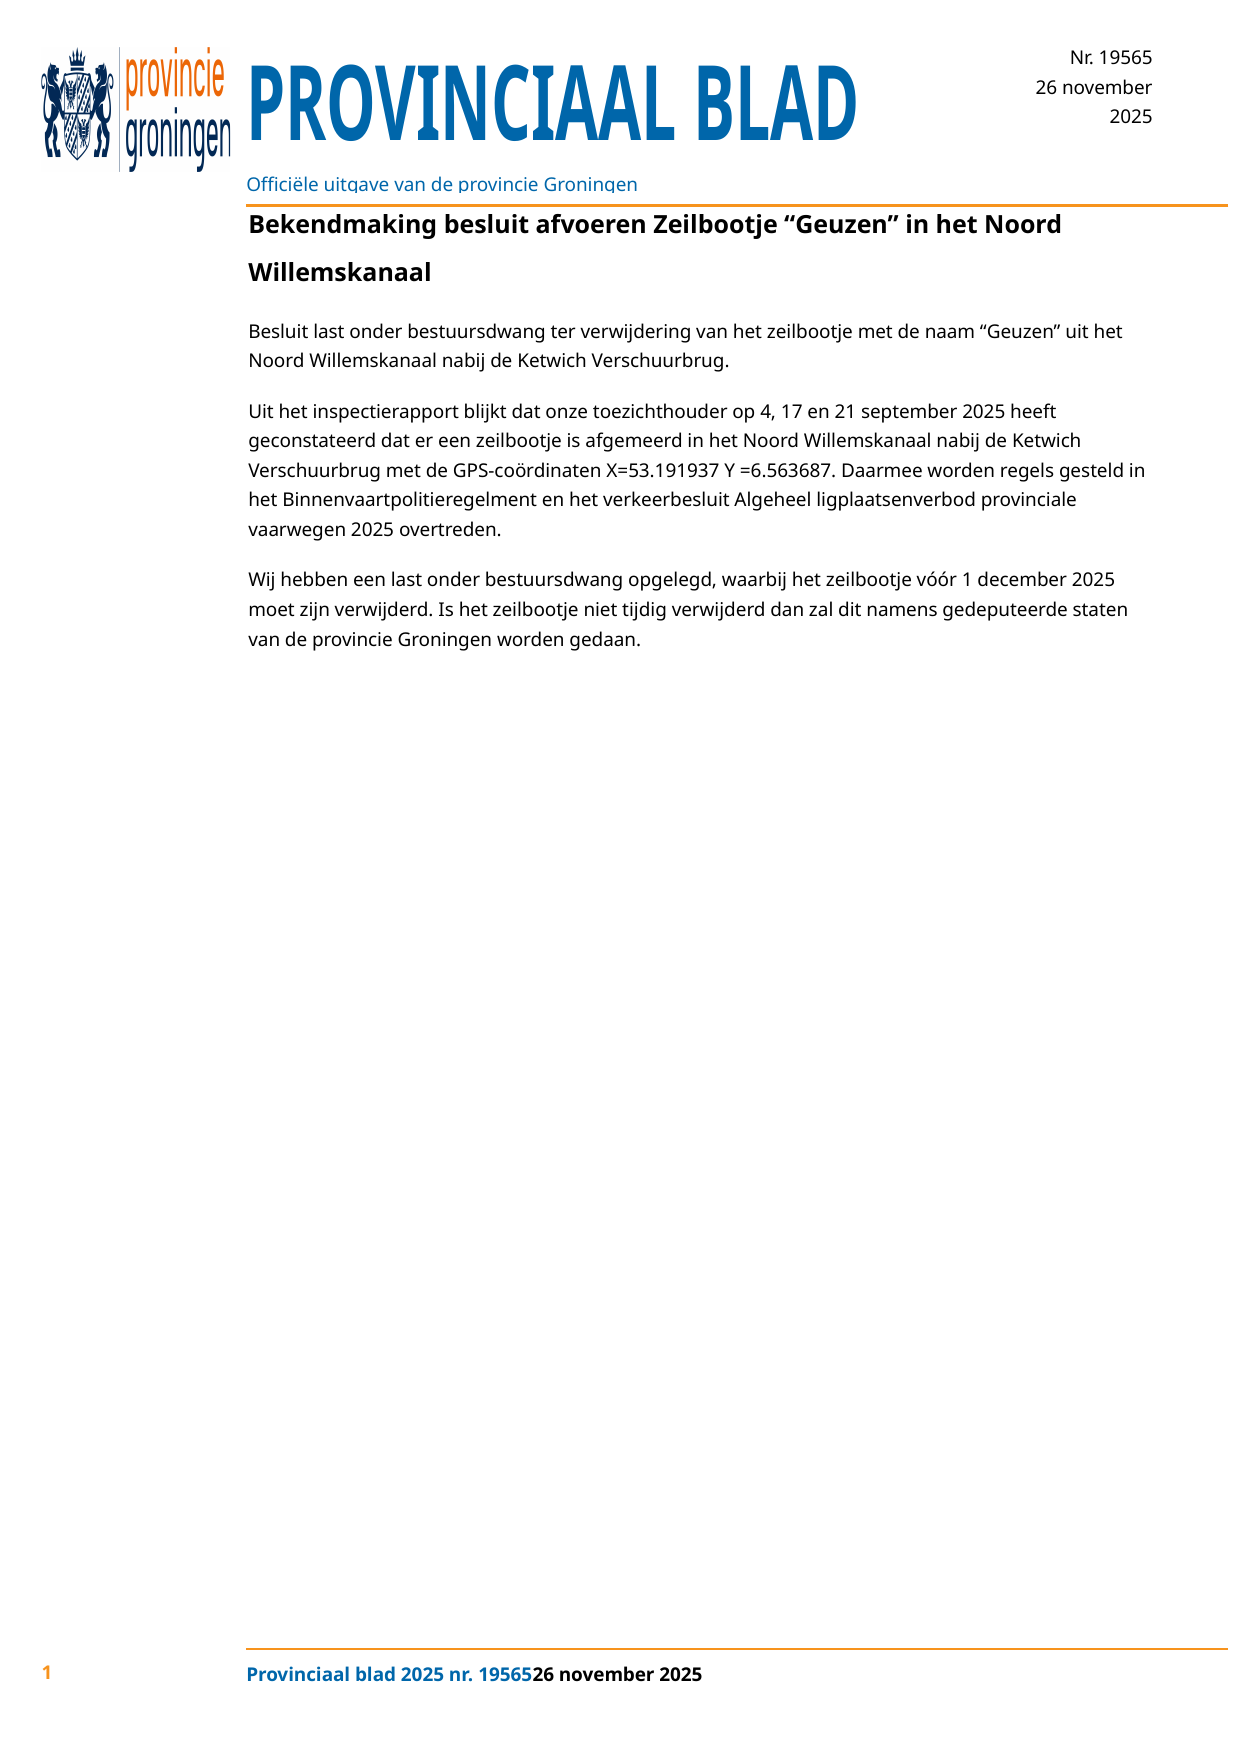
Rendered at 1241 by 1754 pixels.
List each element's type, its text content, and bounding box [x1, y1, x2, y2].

text Bekendmaking besluit afvoeren Zeilbootje “Geuzen” in het Noord Willemskanaal [248, 207, 1152, 288]
text Uit het inspectierapport blijkt dat onze toezichthouder op 4, 17 en 21 september 2025 heeft geconstateerd dat er een zeilbootje is afgemeerd in het Noord Willemskanaal nabij de Ketwich Verschuurbrug met de GPS-coördinaten X=53.191937 Y =6.563687. Daarmee worden regels gesteld in het Binnenvaartpolitieregelment en het verkeerbesluit Algeheel ligplaatsenverbod provinciale vaarwegen 2025 overtreden. [248, 398, 1152, 542]
picture [41, 47, 231, 172]
text Besluit last onder bestuursdwang ter verwijdering van het zeilbootje met de naam “Geuzen” uit het Noord Willemskanaal nabij de Ketwich Verschuurbrug. [248, 318, 1152, 373]
text Wij hebben een last onder bestuursdwang opgelegd, waarbij het zeilbootje vóór 1 december 2025 moet zijn verwijderd. Is het zeilbootje niet tijdig verwijderd dan zal dit namens gedeputeerde staten van de provincie Groningen worden gedaan. [248, 567, 1152, 652]
